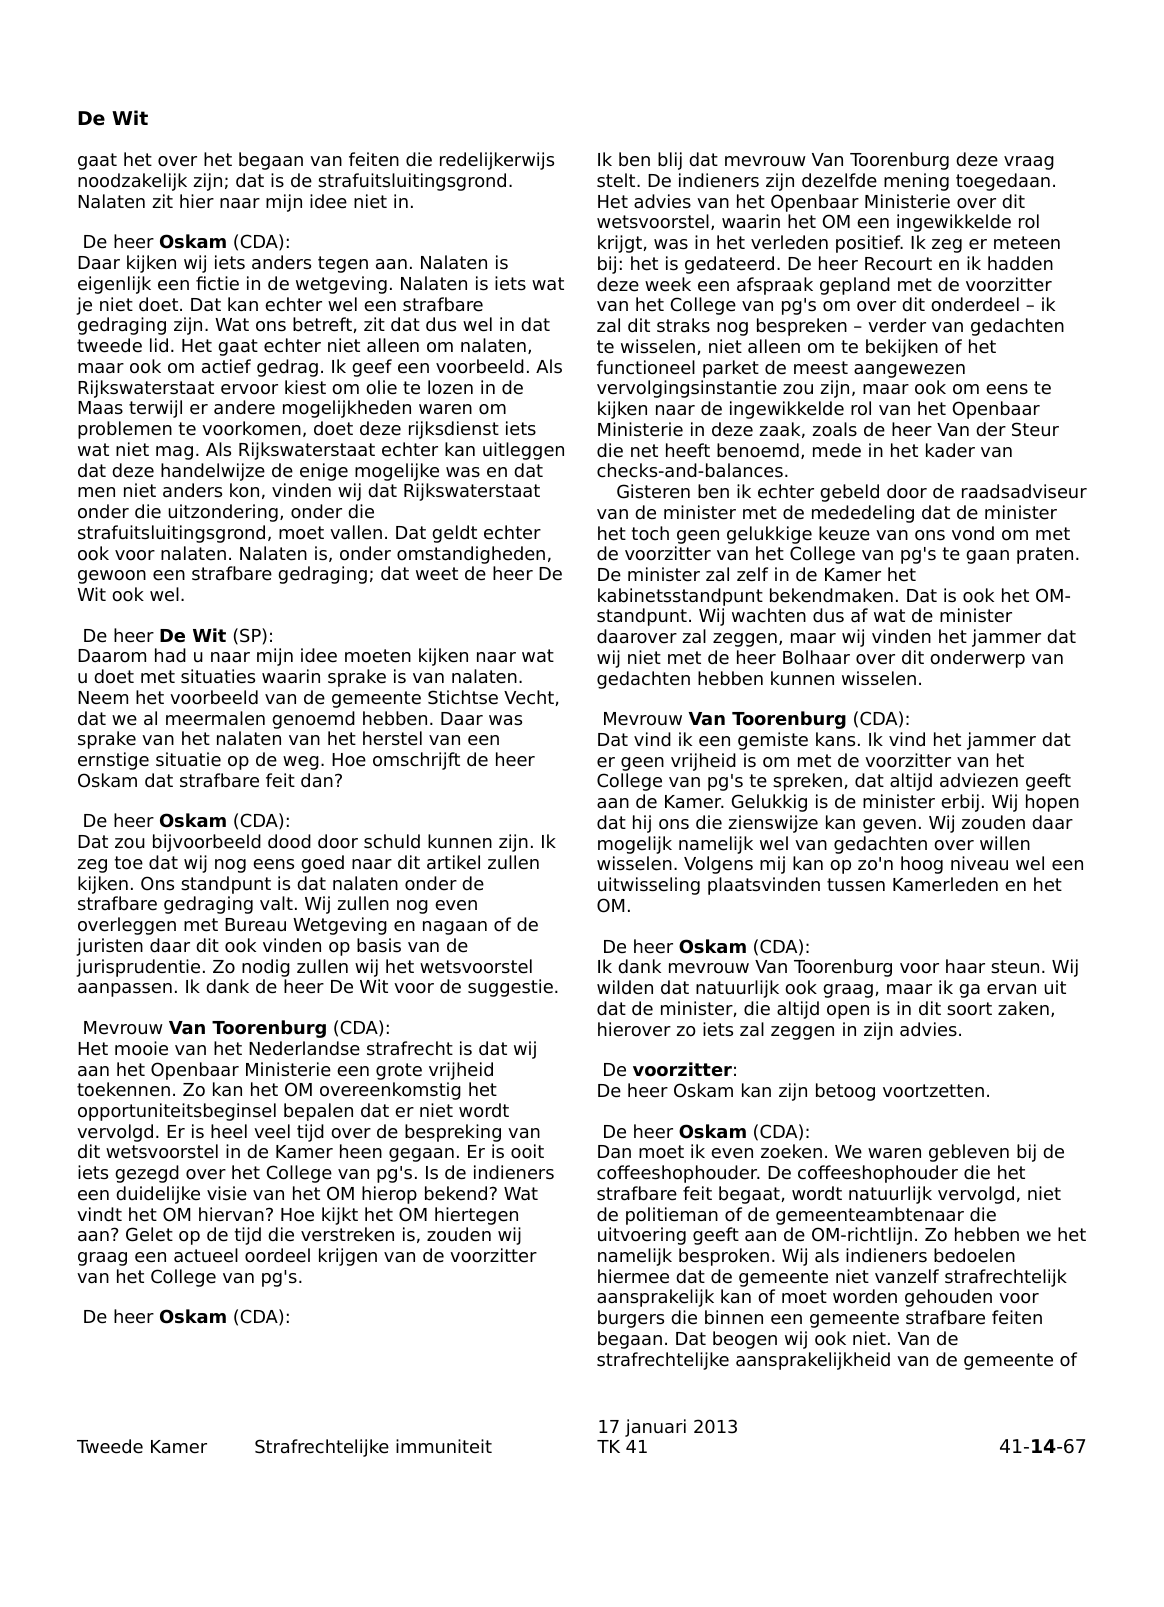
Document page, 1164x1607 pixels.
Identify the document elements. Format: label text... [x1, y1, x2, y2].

text Dan moet ik even zoeken. We waren gebleven bij de coffeeshophouder. De coffeeshophouder die het strafbare feit begaat, wordt natuurlijk vervolgd, niet de politieman of de gemeenteambtenaar die uitvoering geeft aan de OM-richtlijn. Zo hebben we het namelijk besproken. Wij als indieners bedoelen hiermee dat de gemeente niet vanzelf strafrechtelijk aansprakelijk kan of moet worden gehouden voor burgers die binnen een gemeente strafbare feiten begaan. Dat beogen wij ook niet. Van de strafrechtelijke aansprakelijkheid van de gemeente of [596, 1142, 1087, 1370]
text gaat het over het begaan van feiten die redelijkerwijs noodzakelijk zijn; dat is de strafuitsluitingsgrond. Nalaten zit hier naar mijn idee niet in. [77, 150, 567, 212]
text De heer De Wit (SP): [77, 626, 567, 646]
text De heer Oskam (CDA): [77, 811, 567, 832]
text Gisteren ben ik echter gebeld door de raadsadviseur van de minister met de mededeling dat de minister het toch geen gelukkige keuze van ons vond om met de voorzitter van het College van pg's te gaan praten. De minister zal zelf in de Kamer het kabinetsstandpunt bekendmaken. Dat is ook het OM-standpunt. Wij wachten dus af wat de minister daarover zal zeggen, maar wij vinden het jammer dat wij niet met de heer Bolhaar over dit onderwerp van gedachten hebben kunnen wisselen. [596, 482, 1087, 689]
text Mevrouw Van Toorenburg (CDA): [77, 1018, 567, 1039]
text De voorzitter: [596, 1060, 1087, 1081]
text Mevrouw Van Toorenburg (CDA): [596, 709, 1087, 730]
text De heer Oskam (CDA): [596, 936, 1087, 957]
text De heer Oskam (CDA): [77, 1307, 567, 1328]
text Daarom had u naar mijn idee moeten kijken naar wat u doet met situaties waarin sprake is van nalaten. Neem het voorbeeld van de gemeente Stichtse Vecht, dat we al meermalen genoemd hebben. Daar was sprake van het nalaten van het herstel van een ernstige situatie op de weg. Hoe omschrijft de heer Oskam dat strafbare feit dan? [77, 646, 567, 791]
text De heer Oskam (CDA): [77, 232, 567, 253]
text Ik dank mevrouw Van Toorenburg voor haar steun. Wij wilden dat natuurlijk ook graag, maar ik ga ervan uit dat de minister, die altijd open is in dit soort zaken, hierover zo iets zal zeggen in zijn advies. [596, 957, 1087, 1040]
text Dat zou bijvoorbeeld dood door schuld kunnen zijn. Ik zeg toe dat wij nog eens goed naar dit artikel zullen kijken. Ons standpunt is dat nalaten onder de strafbare gedraging valt. Wij zullen nog even overleggen met Bureau Wetgeving en nagaan of de juristen daar dit ook vinden op basis van de jurisprudentie. Zo nodig zullen wij het wetsvoorstel aanpassen. Ik dank de heer De Wit voor de suggestie. [77, 832, 567, 998]
text Daar kijken wij iets anders tegen aan. Nalaten is eigenlijk een fictie in de wetgeving. Nalaten is iets wat je niet doet. Dat kan echter wel een strafbare gedraging zijn. Wat ons betreft, zit dat dus wel in dat tweede lid. Het gaat echter niet alleen om nalaten, maar ook om actief gedrag. Ik geef een voorbeeld. Als Rijkswaterstaat ervoor kiest om olie te lozen in de Maas terwijl er andere mogelijkheden waren om problemen te voorkomen, doet deze rijksdienst iets wat niet mag. Als Rijkswaterstaat echter kan uitleggen dat deze handelwijze de enige mogelijke was en dat men niet anders kon, vinden wij dat Rijkswaterstaat onder die uitzondering, onder die strafuitsluitingsgrond, moet vallen. Dat geldt echter ook voor nalaten. Nalaten is, onder omstandigheden, gewoon een strafbare gedraging; dat weet de heer De Wit ook wel. [77, 253, 567, 606]
text Ik ben blij dat mevrouw Van Toorenburg deze vraag stelt. De indieners zijn dezelfde mening toegedaan. Het advies van het Openbaar Ministerie over dit wetsvoorstel, waarin het OM een ingewikkelde rol krijgt, was in het verleden positief. Ik zeg er meteen bij: het is gedateerd. De heer Recourt en ik hadden deze week een afspraak gepland met de voorzitter van het College van pg's om over dit onderdeel – ik zal dit straks nog bespreken – verder van gedachten te wisselen, niet alleen om te bekijken of het functioneel parket de meest aangewezen vervolgingsinstantie zou zijn, maar ook om eens te kijken naar de ingewikkelde rol van het Openbaar Ministerie in deze zaak, zoals de heer Van der Steur die net heeft benoemd, mede in het kader van checks-and-balances. [596, 150, 1087, 482]
text Het mooie van het Nederlandse strafrecht is dat wij aan het Openbaar Ministerie een grote vrijheid toekennen. Zo kan het OM overeenkomstig het opportuniteitsbeginsel bepalen dat er niet wordt vervolgd. Er is heel veel tijd over de bespreking van dit wetsvoorstel in de Kamer heen gegaan. Er is ooit iets gezegd over het College van pg's. Is de indieners een duidelijke visie van het OM hierop bekend? Wat vindt het OM hiervan? Hoe kijkt het OM hiertegen aan? Gelet op de tijd die verstreken is, zouden wij graag een actueel oordeel krijgen van de voorzitter van het College van pg's. [77, 1039, 567, 1287]
text De heer Oskam kan zijn betoog voortzetten. [596, 1081, 1087, 1102]
text De heer Oskam (CDA): [596, 1122, 1087, 1142]
text Dat vind ik een gemiste kans. Ik vind het jammer dat er geen vrijheid is om met de voorzitter van het College van pg's te spreken, dat altijd adviezen geeft aan de Kamer. Gelukkig is de minister erbij. Wij hopen dat hij ons die zienswijze kan geven. Wij zouden daar mogelijk namelijk wel van gedachten over willen wisselen. Volgens mij kan op zo'n hoog niveau wel een uitwisseling plaatsvinden tussen Kamerleden en het OM. [596, 730, 1087, 916]
